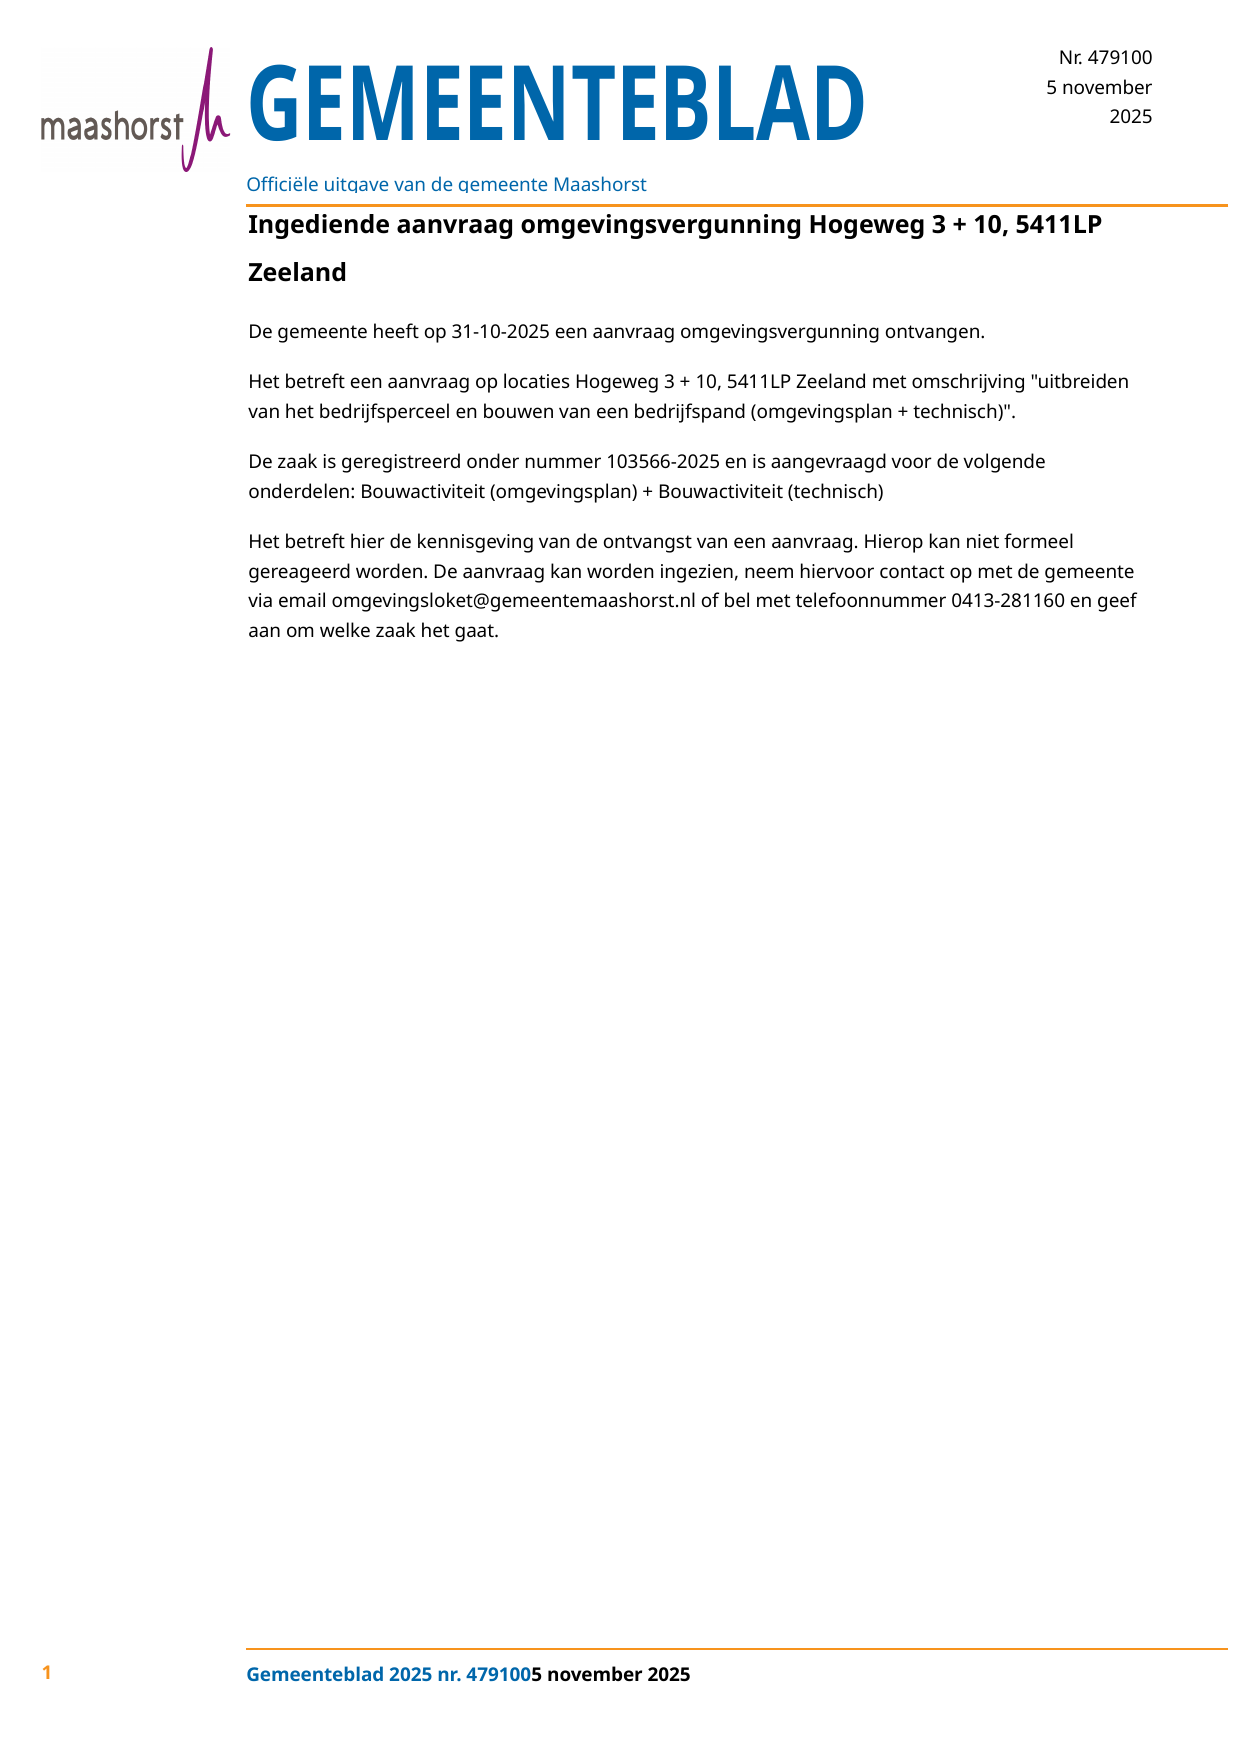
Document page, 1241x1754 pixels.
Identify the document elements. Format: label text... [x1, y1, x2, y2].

picture [41, 47, 231, 172]
text Ingediende aanvraag omgevingsvergunning Hogeweg 3 + 10, 5411LP Zeeland [248, 207, 1152, 288]
text Het betreft een aanvraag op locaties Hogeweg 3 + 10, 5411LP Zeeland met omschrijving "uitbreiden van het bedrijfsperceel en bouwen van een bedrijfspand (omgevingsplan + technisch)". [248, 368, 1152, 424]
text De zaak is geregistreerd onder nummer 103566-2025 en is aangevraagd voor de volgende onderdelen: Bouwactiviteit (omgevingsplan) + Bouwactiviteit (technisch) [248, 448, 1152, 504]
text Het betreft hier de kennisgeving van de ontvangst van een aanvraag. Hierop kan niet formeel gereageerd worden. De aanvraag kan worden ingezien, neem hiervoor contact op met de gemeente via email omgevingsloket@gemeentemaashorst.nl of bel met telefoonnummer 0413-281160 en geef aan om welke zaak het gaat. [248, 528, 1152, 643]
text De gemeente heeft op 31-10-2025 een aanvraag omgevingsvergunning ontvangen. [248, 318, 1152, 344]
